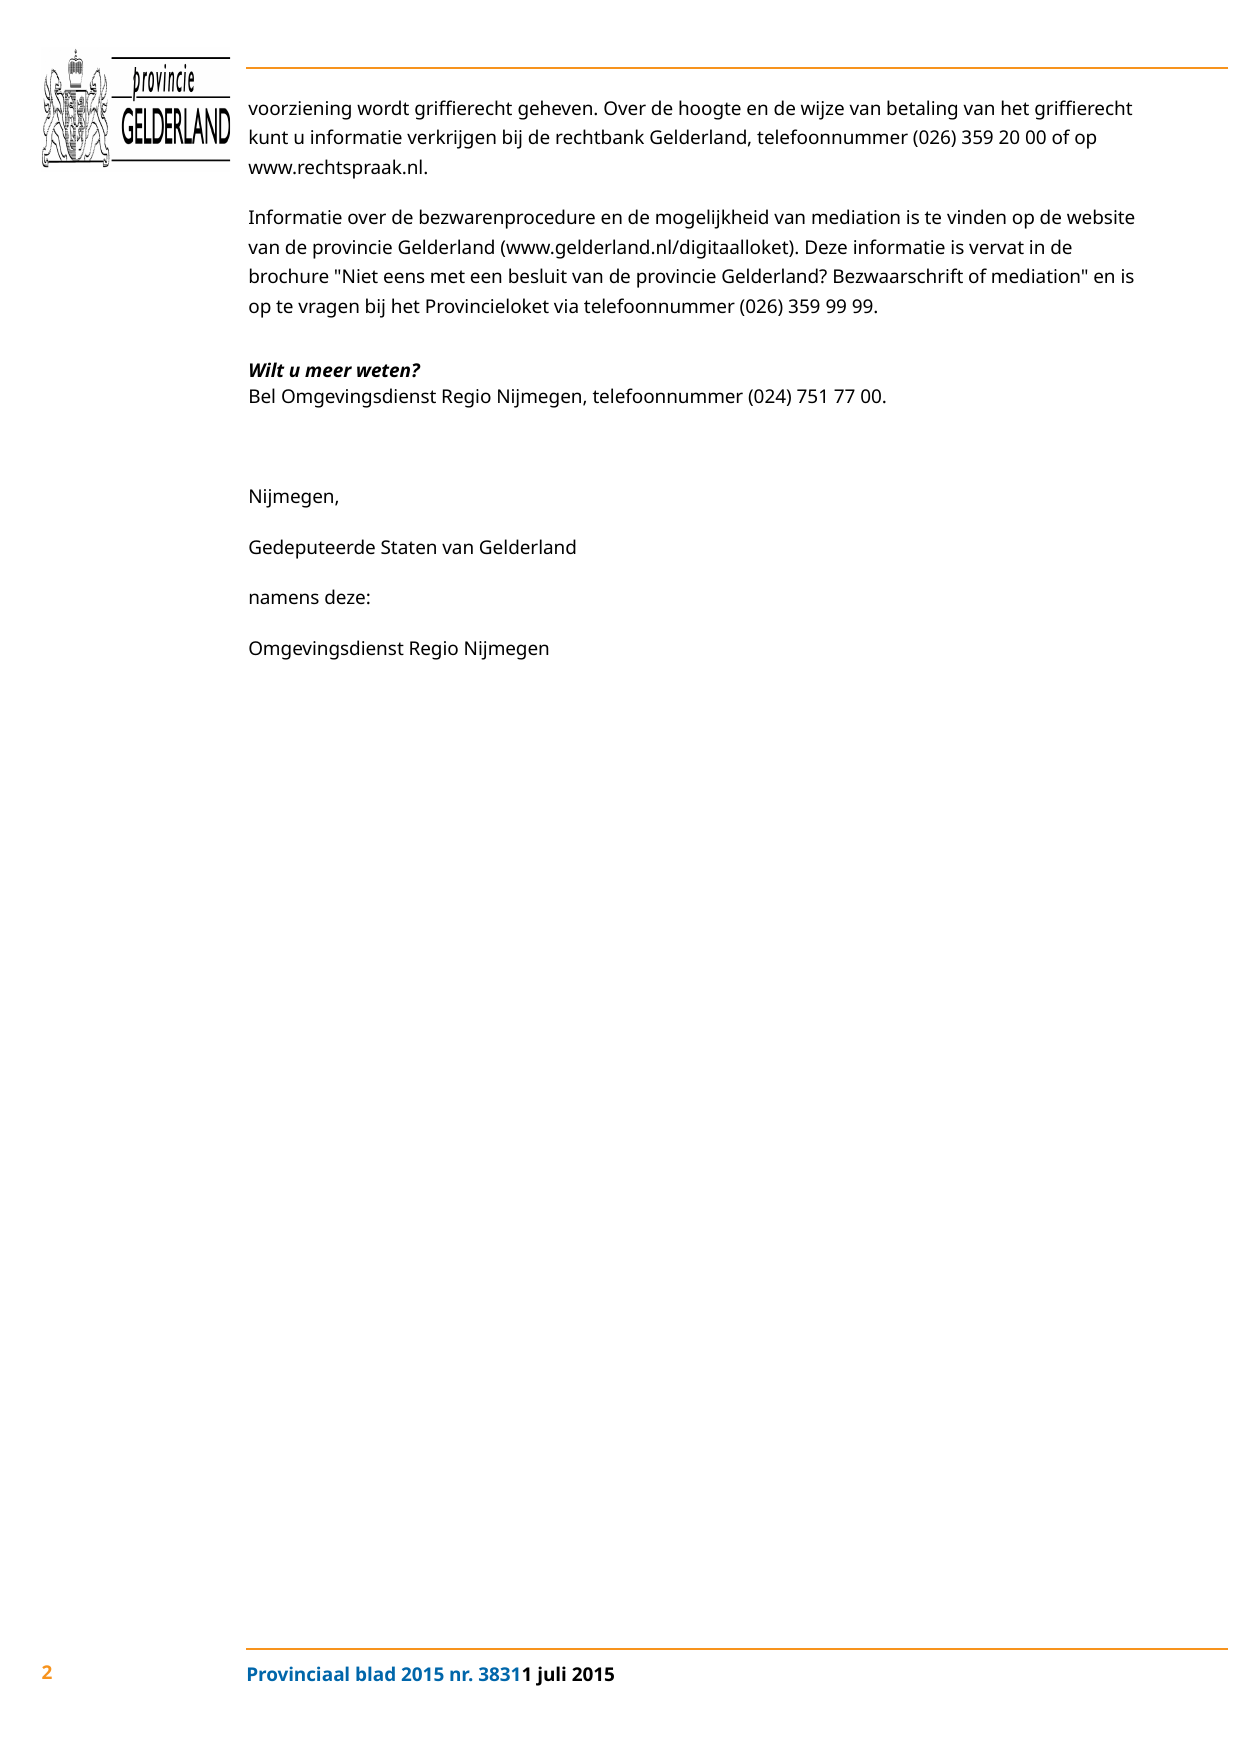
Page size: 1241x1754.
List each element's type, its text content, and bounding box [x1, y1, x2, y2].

text voorziening wordt griffierecht geheven. Over de hoogte en de wijze van betaling van het griffierecht kunt u informatie verkrijgen bij de rechtbank Gelderland, telefoonnummer (026) 359 20 00 of op www.rechtspraak.nl. [248, 95, 1152, 180]
text namens deze: [248, 584, 1152, 610]
text Wilt u meer weten? [248, 357, 1152, 383]
text Bel Omgevingsdienst Regio Nijmegen, telefoonnummer (024) 751 77 00. [248, 383, 1152, 408]
picture [41, 47, 231, 172]
text Gedeputeerde Staten van Gelderland [248, 534, 1152, 560]
text Omgevingsdienst Regio Nijmegen [248, 635, 1152, 661]
text Nijmegen, [248, 484, 1152, 509]
text Informatie over de bezwarenprocedure en de mogelijkheid van mediation is te vinden op de website van de provincie Gelderland (www.gelderland.nl/digitaalloket). Deze informatie is vervat in de brochure "Niet eens met een besluit van de provincie Gelderland? Bezwaarschrift of mediation" en is op te vragen bij het Provincieloket via telefoonnummer (026) 359 99 99. [248, 204, 1152, 319]
